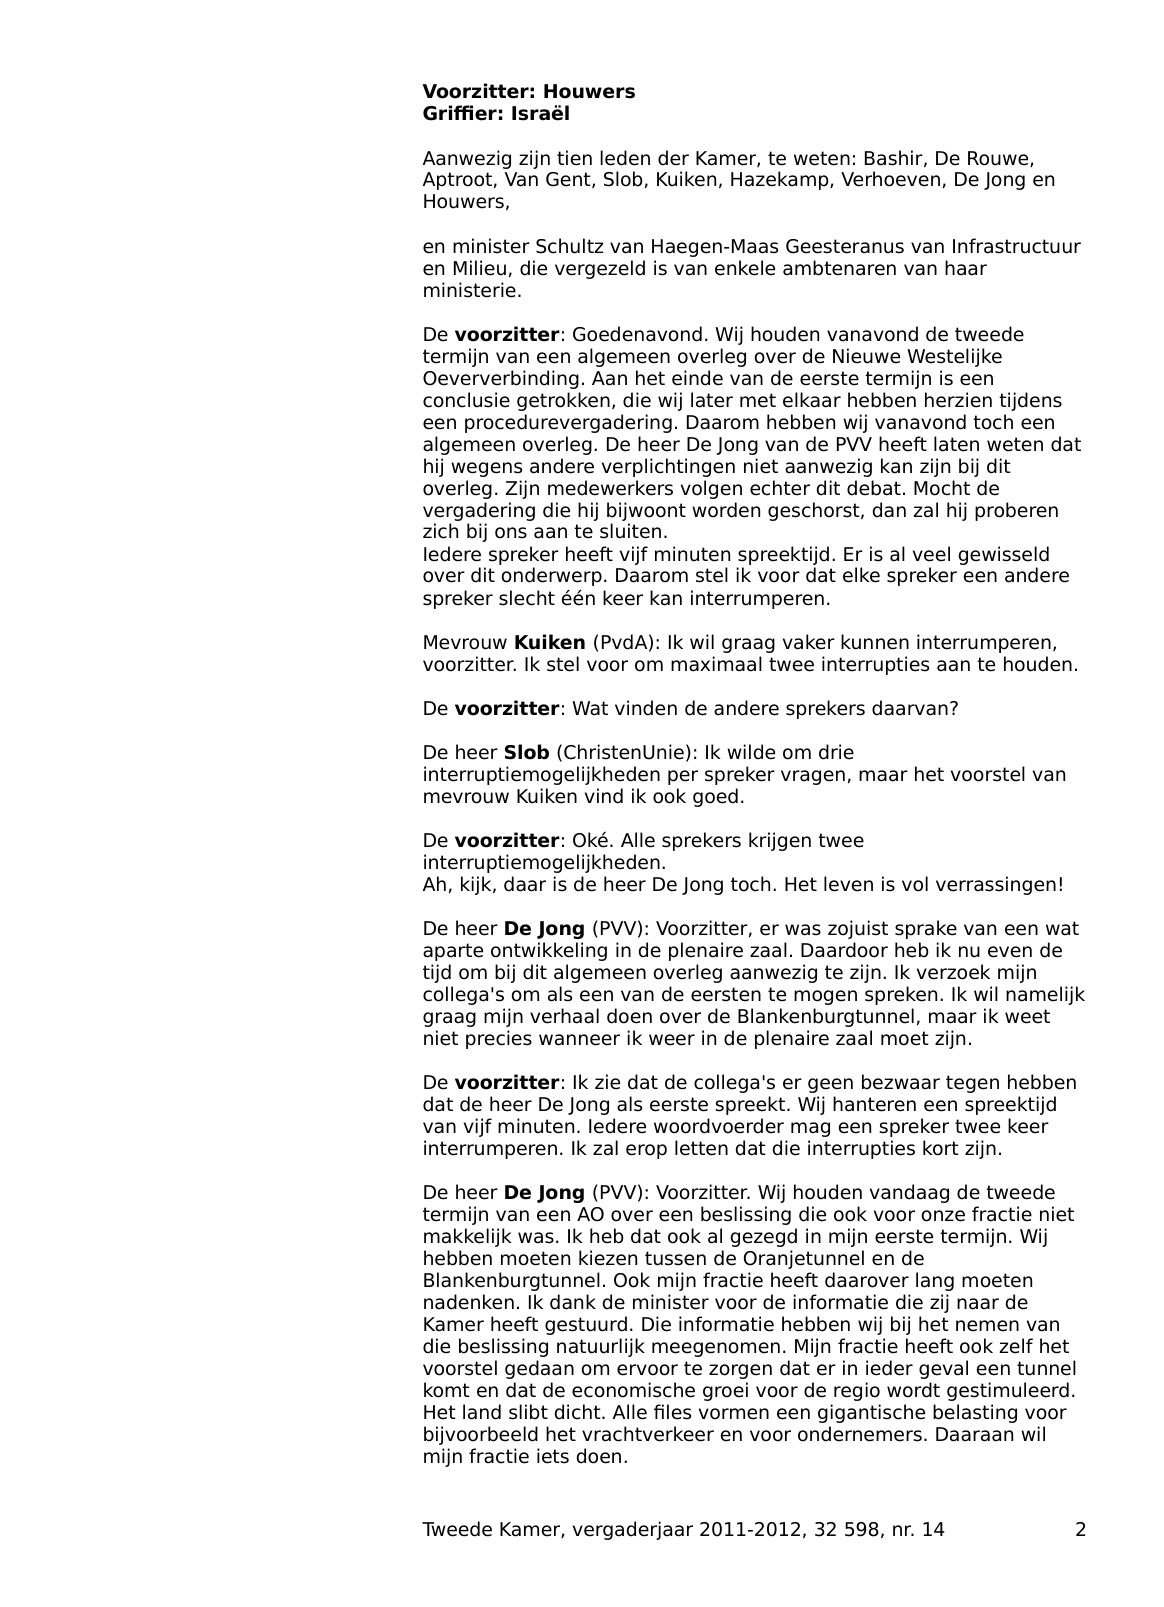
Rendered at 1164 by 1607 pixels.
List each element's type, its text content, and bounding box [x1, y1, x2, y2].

text en minister Schultz van Haegen-Maas Geesteranus van Infrastructuur en Milieu, die vergezeld is van enkele ambtenaren van haar ministerie. [422, 236, 1087, 301]
text De voorzitter: Goedenavond. Wij houden vanavond de tweede termijn van een algemeen overleg over de Nieuwe Westelijke Oeververbinding. Aan het einde van de eerste termijn is een conclusie getrokken, die wij later met elkaar hebben herzien tijdens een procedurevergadering. Daarom hebben wij vanavond toch een algemeen overleg. De heer De Jong van de PVV heeft laten weten dat hij wegens andere verplichtingen niet aanwezig kan zijn bij dit overleg. Zijn medewerkers volgen echter dit debat. Mocht de vergadering die hij bijwoont worden geschorst, dan zal hij proberen zich bij ons aan te sluiten. [422, 324, 1087, 543]
text De heer Slob (ChristenUnie): Ik wilde om drie interruptiemogelijkheden per spreker vragen, maar het voorstel van mevrouw Kuiken vind ik ook goed. [422, 742, 1087, 808]
text De voorzitter: Wat vinden de andere sprekers daarvan? [422, 698, 1087, 720]
text Mevrouw Kuiken (PvdA): Ik wil graag vaker kunnen interrumperen, voorzitter. Ik stel voor om maximaal twee interrupties aan te houden. [422, 632, 1087, 676]
text De voorzitter: Oké. Alle sprekers krijgen twee interruptiemogelijkheden. [422, 830, 1087, 874]
text De heer De Jong (PVV): Voorzitter, er was zojuist sprake van een wat aparte ontwikkeling in de plenaire zaal. Daardoor heb ik nu even de tijd om bij dit algemeen overleg aanwezig te zijn. Ik verzoek mijn collega's om als een van de eersten te mogen spreken. Ik wil namelijk graag mijn verhaal doen over de Blankenburgtunnel, maar ik weet niet precies wanneer ik weer in de plenaire zaal moet zijn. [422, 918, 1087, 1050]
text Griffier: Israël [422, 103, 1087, 125]
text De heer De Jong (PVV): Voorzitter. Wij houden vandaag de tweede termijn van een AO over een beslissing die ook voor onze fractie niet makkelijk was. Ik heb dat ook al gezegd in mijn eerste termijn. Wij hebben moeten kiezen tussen de Oranjetunnel en de Blankenburgtunnel. Ook mijn fractie heeft daarover lang moeten nadenken. Ik dank de minister voor de informatie die zij naar de Kamer heeft gestuurd. Die informatie hebben wij bij het nemen van die beslissing natuurlijk meegenomen. Mijn fractie heeft ook zelf het voorstel gedaan om ervoor te zorgen dat er in ieder geval een tunnel komt en dat de economische groei voor de regio wordt gestimuleerd. Het land slibt dicht. Alle files vormen een gigantische belasting voor bijvoorbeeld het vrachtverkeer en voor ondernemers. Daaraan wil mijn fractie iets doen. [422, 1182, 1087, 1468]
text Ah, kijk, daar is de heer De Jong toch. Het leven is vol verrassingen! [422, 874, 1087, 896]
text De voorzitter: Ik zie dat de collega's er geen bezwaar tegen hebben dat de heer De Jong als eerste spreekt. Wij hanteren een spreektijd van vijf minuten. Iedere woordvoerder mag een spreker twee keer interrumperen. Ik zal erop letten dat die interrupties kort zijn. [422, 1072, 1087, 1160]
text Iedere spreker heeft vijf minuten spreektijd. Er is al veel gewisseld over dit onderwerp. Daarom stel ik voor dat elke spreker een andere spreker slecht één keer kan interrumperen. [422, 543, 1087, 609]
text Aanwezig zijn tien leden der Kamer, te weten: Bashir, De Rouwe, Aptroot, Van Gent, Slob, Kuiken, Hazekamp, Verhoeven, De Jong en Houwers, [422, 147, 1087, 213]
text Voorzitter: Houwers [422, 81, 1087, 103]
